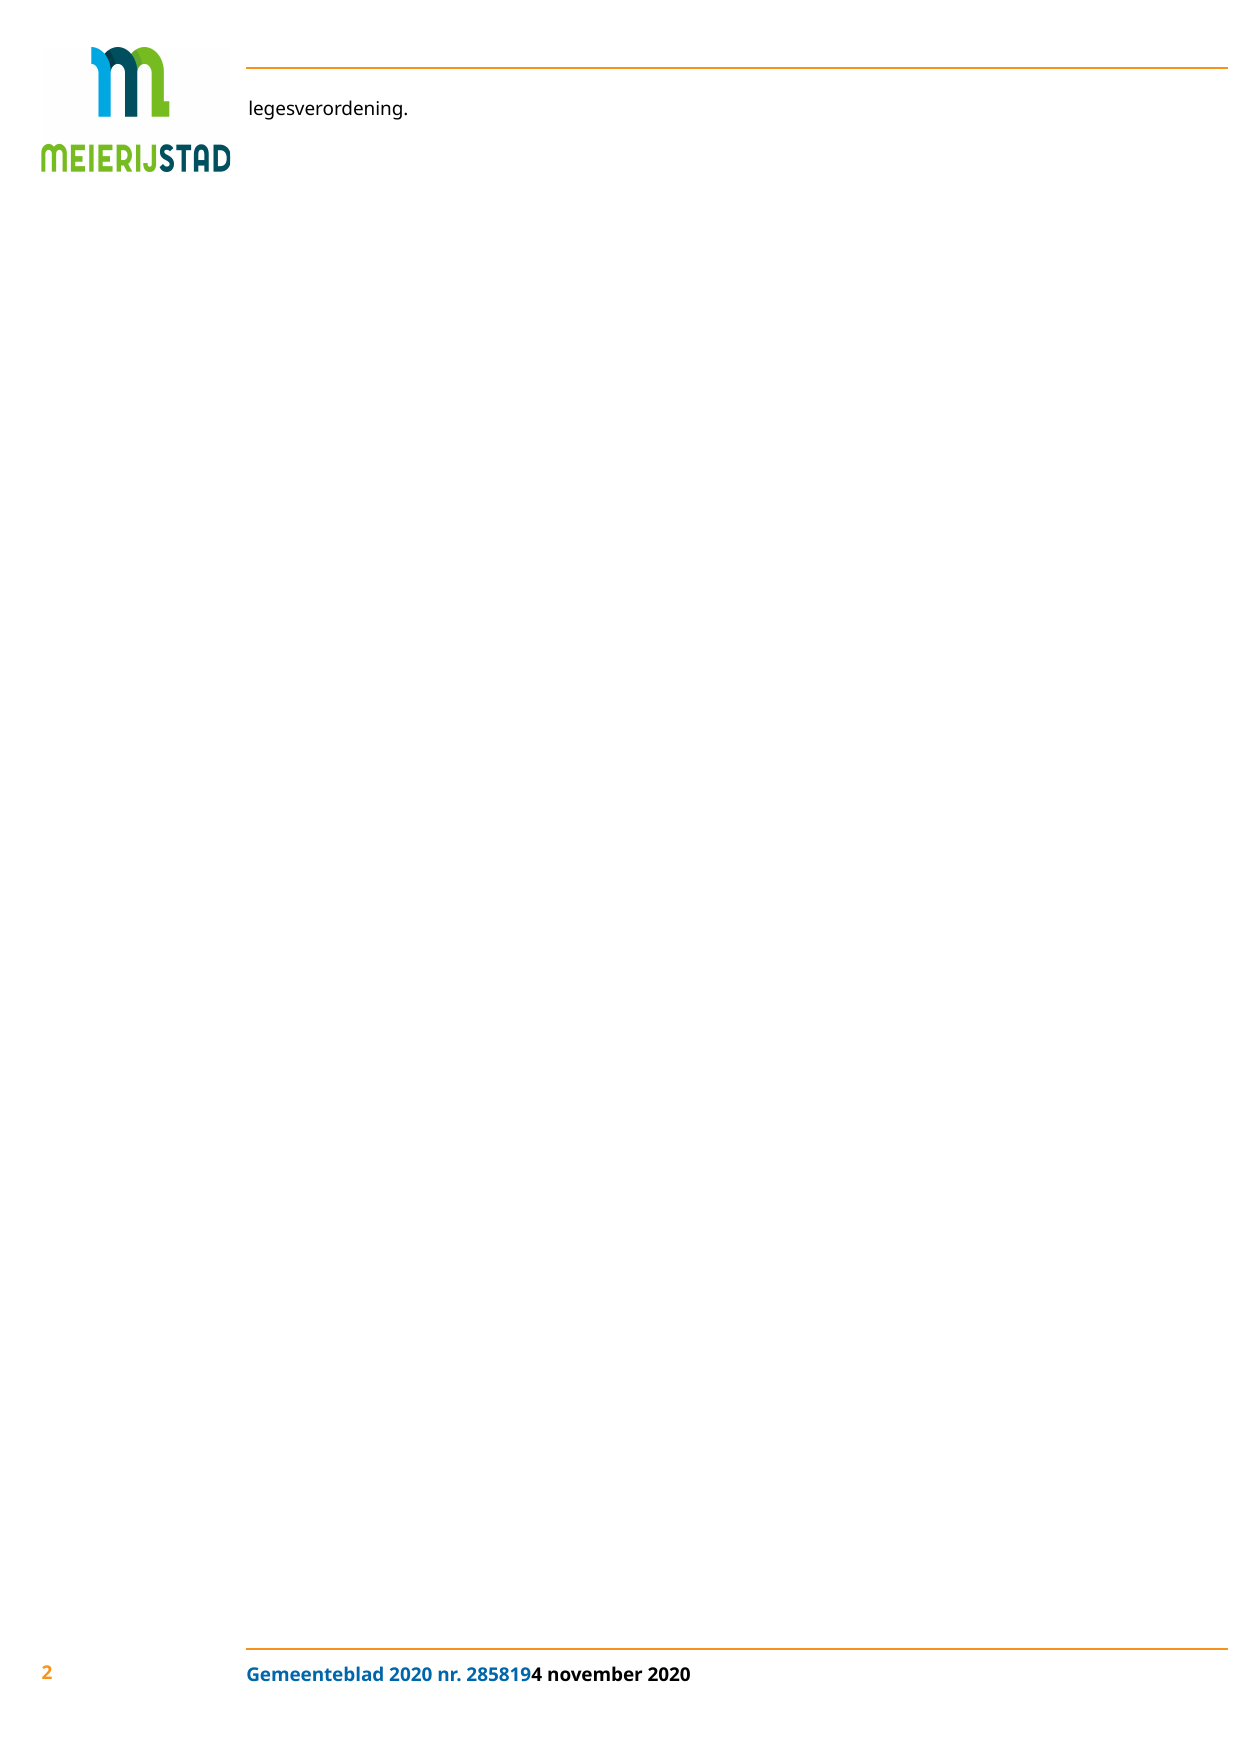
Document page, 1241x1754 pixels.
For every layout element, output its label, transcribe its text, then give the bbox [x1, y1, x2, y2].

text legesverordening. [248, 95, 1152, 121]
picture [41, 47, 231, 172]
